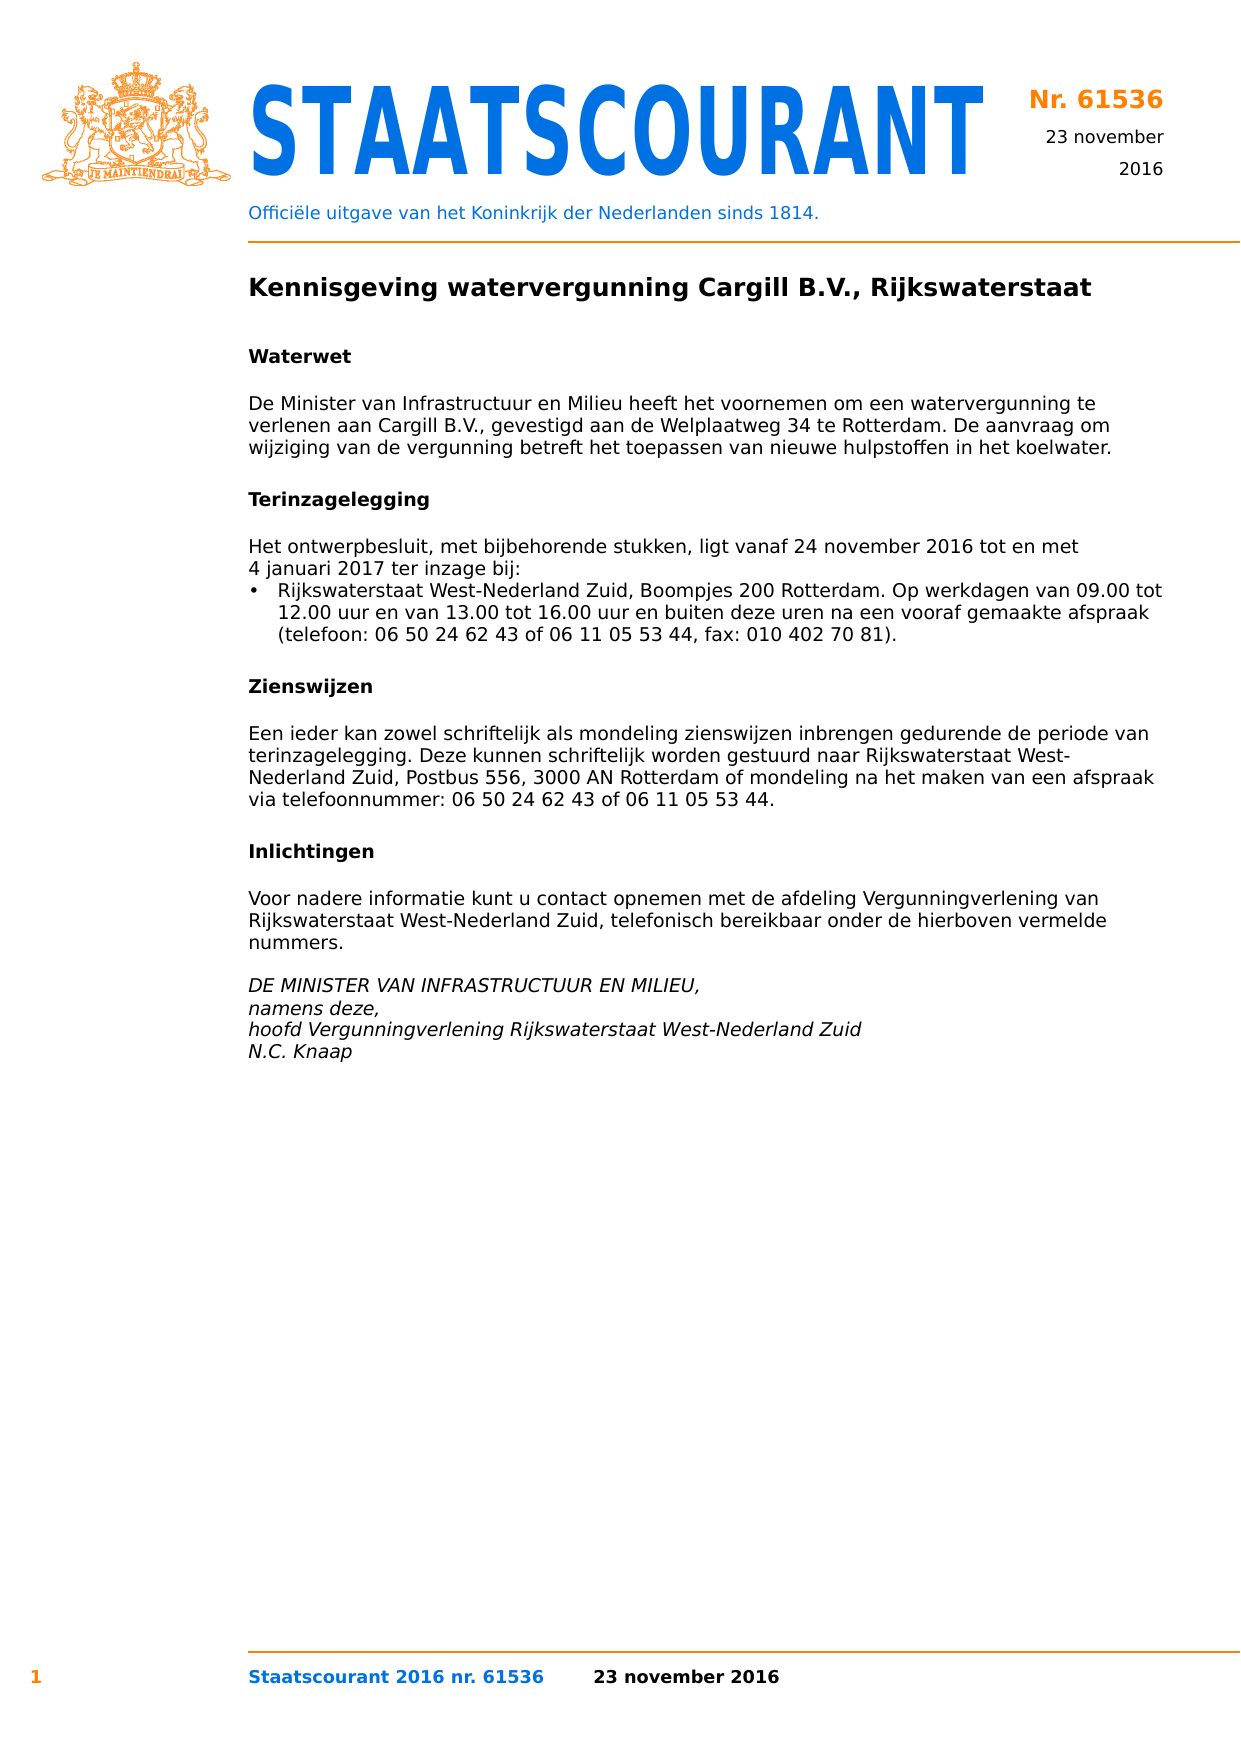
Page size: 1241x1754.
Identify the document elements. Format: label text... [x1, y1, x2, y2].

table_header STAATSCOURANT [248, 62, 998, 203]
text Voor nadere informatie kunt u contact opnemen met de afdeling Vergunningverlening van Rijkswaterstaat West-Nederland Zuid, telefonisch bereikbaar onder de hierboven vermelde nummers. [248, 888, 1163, 953]
table_header [25, 62, 248, 241]
subtitle Kennisgeving watervergunning Cargill B.V., Rijkswaterstaat [248, 273, 1163, 302]
text Een ieder kan zowel schriftelijk als mondeling zienswijzen inbrengen gedurende de periode van terinzagelegging. Deze kunnen schriftelijk worden gestuurd naar Rijkswaterstaat West-Nederland Zuid, Postbus 556, 3000 AN Rotterdam of mondeling na het maken van een afspraak via telefoonnummer: 06 50 24 62 43 of 06 11 05 53 44. [248, 723, 1163, 811]
text De Minister van Infrastructuur en Milieu heeft het voornemen om een watervergunning te verlenen aan Cargill B.V., gevestigd aan de Welplaatweg 34 te Rotterdam. De aanvraag om wijziging van de vergunning betreft het toepassen van nieuwe hulpstoffen in het koelwater. [248, 393, 1163, 459]
text Het ontwerpbesluit, met bijbehorende stukken, ligt vanaf 24 november 2016 tot en met 4 januari 2017 ter inzage bij: [248, 536, 1163, 580]
subtitle Waterwet [248, 346, 1163, 368]
picture [41, 62, 231, 186]
table_cell 2016 [998, 153, 1240, 203]
subtitle Terinzagelegging [248, 489, 1163, 511]
table_header Nr. 61536 [998, 62, 1240, 121]
table_cell Officiële uitgave van het Koninkrijk der Nederlanden sinds 1814. [248, 203, 1240, 241]
subtitle Inlichtingen [248, 841, 1163, 863]
table_cell 23 november [998, 121, 1240, 153]
subtitle Zienswijzen [248, 676, 1163, 698]
text DE MINISTER VAN INFRASTRUCTUUR EN MILIEU, namens deze, hoofd Vergunningverlening Rijkswaterstaat West-Nederland Zuid N.C. Knaap [248, 975, 1163, 1063]
text • Rijkswaterstaat West-Nederland Zuid, Boompjes 200 Rotterdam. Op werkdagen van 09.00 tot 12.00 uur en van 13.00 tot 16.00 uur en buiten deze uren na een vooraf gemaakte afspraak (telefoon: 06 50 24 62 43 of 06 11 05 53 44, fax: 010 402 70 81). [248, 580, 1163, 646]
